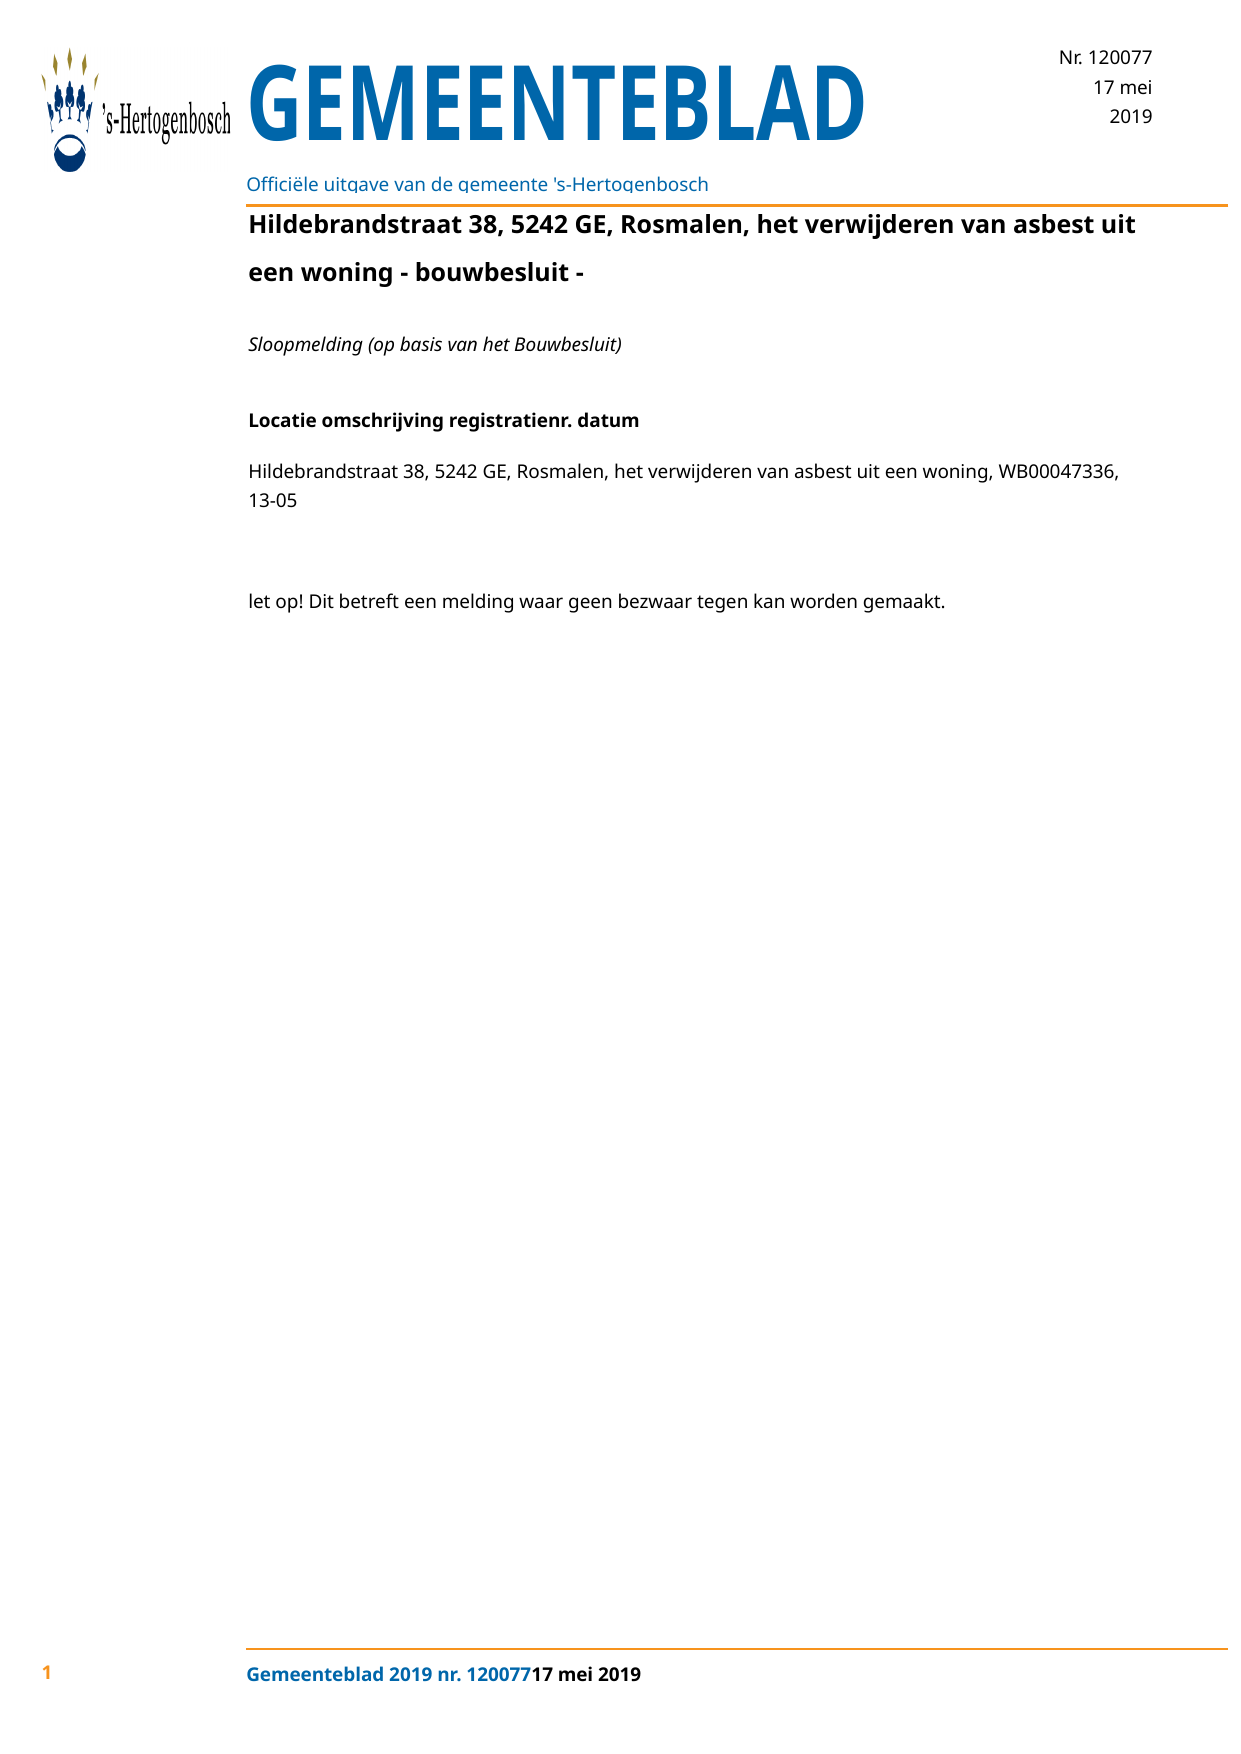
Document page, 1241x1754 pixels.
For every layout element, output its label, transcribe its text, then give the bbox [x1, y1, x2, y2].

text Locatie omschrijving registratienr. datum [248, 408, 1152, 433]
text Hildebrandstraat 38, 5242 GE, Rosmalen, het verwijderen van asbest uit een woning, WB00047336, 13-05 [248, 458, 1152, 513]
text Hildebrandstraat 38, 5242 GE, Rosmalen, het verwijderen van asbest uit een woning - bouwbesluit - [248, 207, 1152, 288]
text Sloopmelding (op basis van het Bouwbesluit) [248, 331, 1152, 357]
picture [41, 47, 231, 172]
text let op! Dit betreft een melding waar geen bezwaar tegen kan worden gemaakt. [248, 588, 1152, 614]
